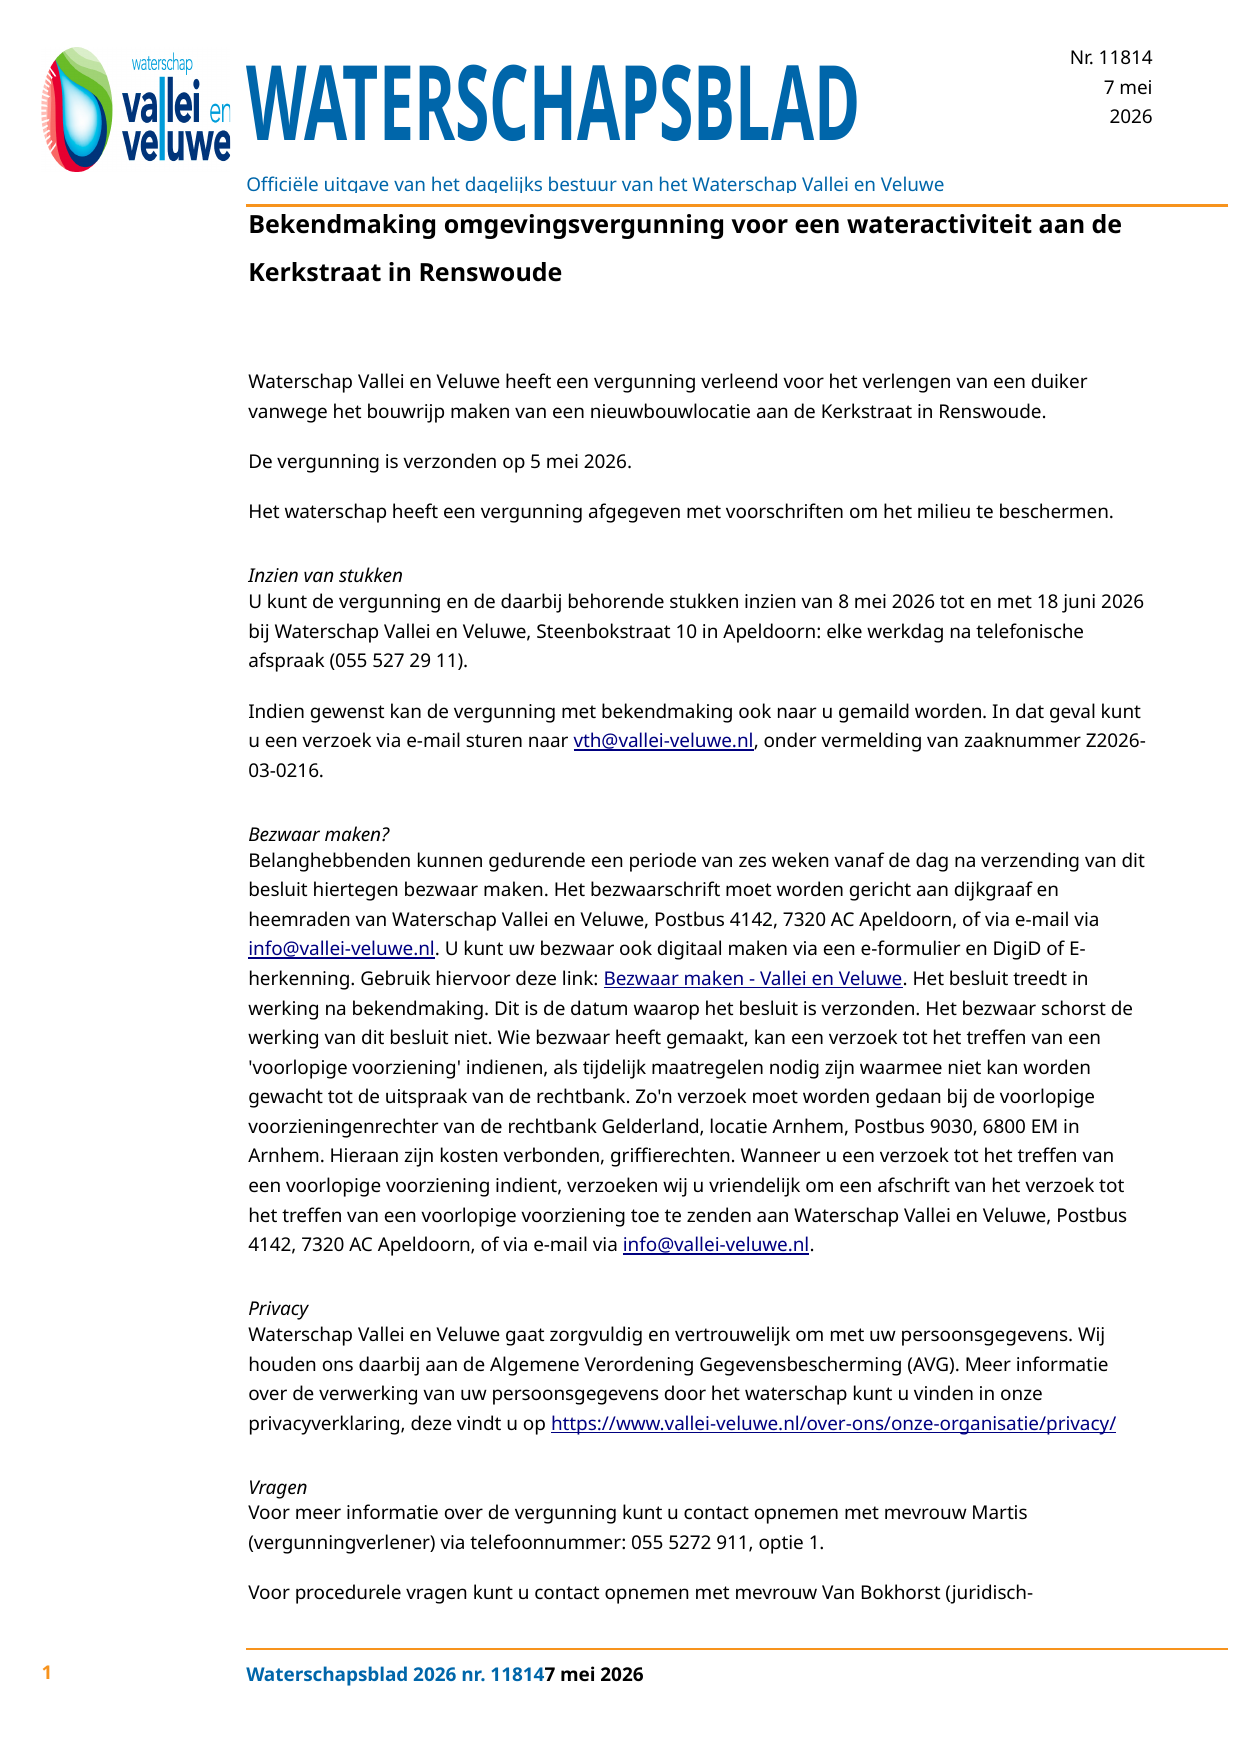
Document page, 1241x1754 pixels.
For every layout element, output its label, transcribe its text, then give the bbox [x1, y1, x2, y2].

text U kunt de vergunning en de daarbij behorende stukken inzien van 8 mei 2026 tot en met 18 juni 2026 bij Waterschap Vallei en Veluwe, Steenbokstraat 10 in Apeldoorn: elke werkdag na telefonische afspraak (055 527 29 11). [248, 588, 1152, 673]
text Waterschap Vallei en Veluwe gaat zorgvuldig en vertrouwelijk om met uw persoonsgegevens. Wij houden ons daarbij aan de Algemene Verordening Gegevensbescherming (AVG). Meer informatie over de verwerking van uw persoonsgegevens door het waterschap kunt u vinden in onze privacyverklaring, deze vindt u op https://www.vallei-veluwe.nl/over-ons/onze-organisatie/privacy/ [248, 1321, 1152, 1436]
text Belanghebbenden kunnen gedurende een periode van zes weken vanaf de dag na verzending van dit besluit hiertegen bezwaar maken. Het bezwaarschrift moet worden gericht aan dijkgraaf en heemraden van Waterschap Vallei en Veluwe, Postbus 4142, 7320 AC Apeldoorn, of via e-mail via info@vallei-veluwe.nl. U kunt uw bezwaar ook digitaal maken via een e-formulier en DigiD of E-herkenning. Gebruik hiervoor deze link: Bezwaar maken - Vallei en Veluwe. Het besluit treedt in werking na bekendmaking. Dit is de datum waarop het besluit is verzonden. Het bezwaar schorst de werking van dit besluit niet. Wie bezwaar heeft gemaakt, kan een verzoek tot het treffen van een 'voorlopige voorziening' indienen, als tijdelijk maatregelen nodig zijn waarmee niet kan worden gewacht tot de uitspraak van de rechtbank. Zo'n verzoek moet worden gedaan bij de voorlopige voorzieningenrechter van de rechtbank Gelderland, locatie Arnhem, Postbus 9030, 6800 EM in Arnhem. Hieraan zijn kosten verbonden, griffierechten. Wanneer u een verzoek tot het treffen van een voorlopige voorziening indient, verzoeken wij u vriendelijk om een afschrift van het verzoek tot het treffen van een voorlopige voorziening toe te zenden aan Waterschap Vallei en Veluwe, Postbus 4142, 7320 AC Apeldoorn, of via e-mail via info@vallei-veluwe.nl. [248, 847, 1152, 1257]
text Inzien van stukken [248, 563, 1152, 588]
text De vergunning is verzonden op 5 mei 2026. [248, 448, 1152, 474]
text Vragen [248, 1474, 1152, 1499]
text Waterschap Vallei en Veluwe heeft een vergunning verleend voor het verlengen van een duiker vanwege het bouwrijp maken van een nieuwbouwlocatie aan de Kerkstraat in Renswoude. [248, 368, 1152, 424]
text Privacy [248, 1295, 1152, 1321]
text Bekendmaking omgevingsvergunning voor een wateractiviteit aan de Kerkstraat in Renswoude [248, 207, 1152, 288]
picture [41, 47, 231, 172]
text Voor procedurele vragen kunt u contact opnemen met mevrouw Van Bokhorst (juridisch- [248, 1579, 1152, 1605]
text Indien gewenst kan de vergunning met bekendmaking ook naar u gemaild worden. In dat geval kunt u een verzoek via e-mail sturen naar vth@vallei-veluwe.nl, onder vermelding van zaaknummer Z2026-03-0216. [248, 698, 1152, 783]
text Voor meer informatie over de vergunning kunt u contact opnemen met mevrouw Martis (vergunningverlener) via telefoonnummer: 055 5272 911, optie 1. [248, 1499, 1152, 1555]
text Bezwaar maken? [248, 821, 1152, 847]
text Het waterschap heeft een vergunning afgegeven met voorschriften om het milieu te beschermen. [248, 499, 1152, 524]
